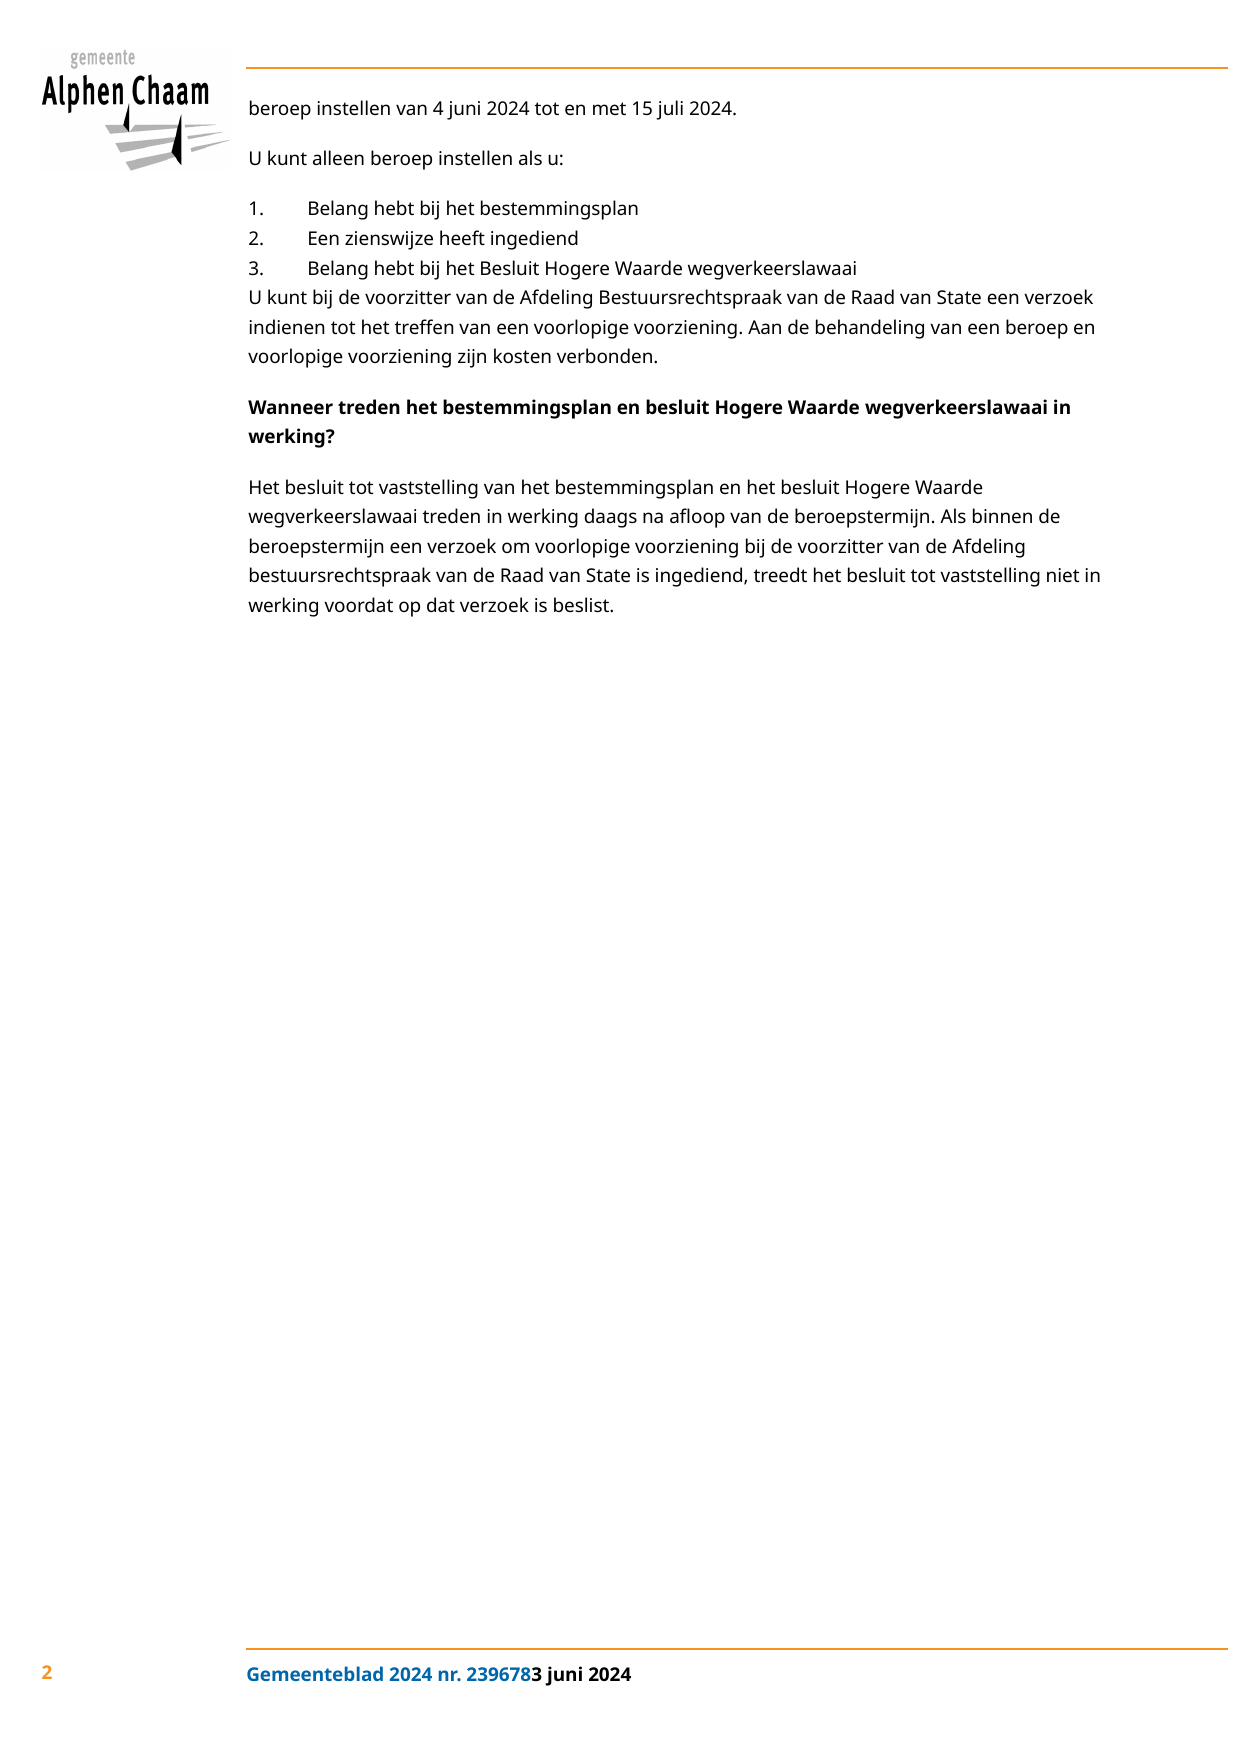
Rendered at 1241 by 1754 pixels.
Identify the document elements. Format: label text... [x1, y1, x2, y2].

list Belang hebt bij het Besluit Hogere Waarde wegverkeerslawaai [248, 255, 1152, 281]
text U kunt bij de voorzitter van de Afdeling Bestuursrechtspraak van de Raad van State een verzoek indienen tot het treffen van een voorlopige voorziening. Aan de behandeling van een beroep en voorlopige voorziening zijn kosten verbonden. [248, 284, 1152, 369]
list Belang hebt bij het bestemmingsplan [248, 196, 1152, 221]
text Het besluit tot vaststelling van het bestemmingsplan en het besluit Hogere Waarde wegverkeerslawaai treden in werking daags na afloop van de beroepstermijn. Als binnen de beroepstermijn een verzoek om voorlopige voorziening bij de voorzitter van de Afdeling bestuursrechtspraak van de Raad van State is ingediend, treedt het besluit tot vaststelling niet in werking voordat op dat verzoek is beslist. [248, 474, 1152, 618]
list Een zienswijze heeft ingediend [248, 225, 1152, 251]
text Wanneer treden het bestemmingsplan en besluit Hogere Waarde wegverkeerslawaai in werking? [248, 394, 1152, 449]
text U kunt alleen beroep instellen als u: [248, 145, 1152, 171]
text beroep instellen van 4 juni 2024 tot en met 15 juli 2024. [248, 95, 1152, 121]
picture [41, 47, 231, 172]
